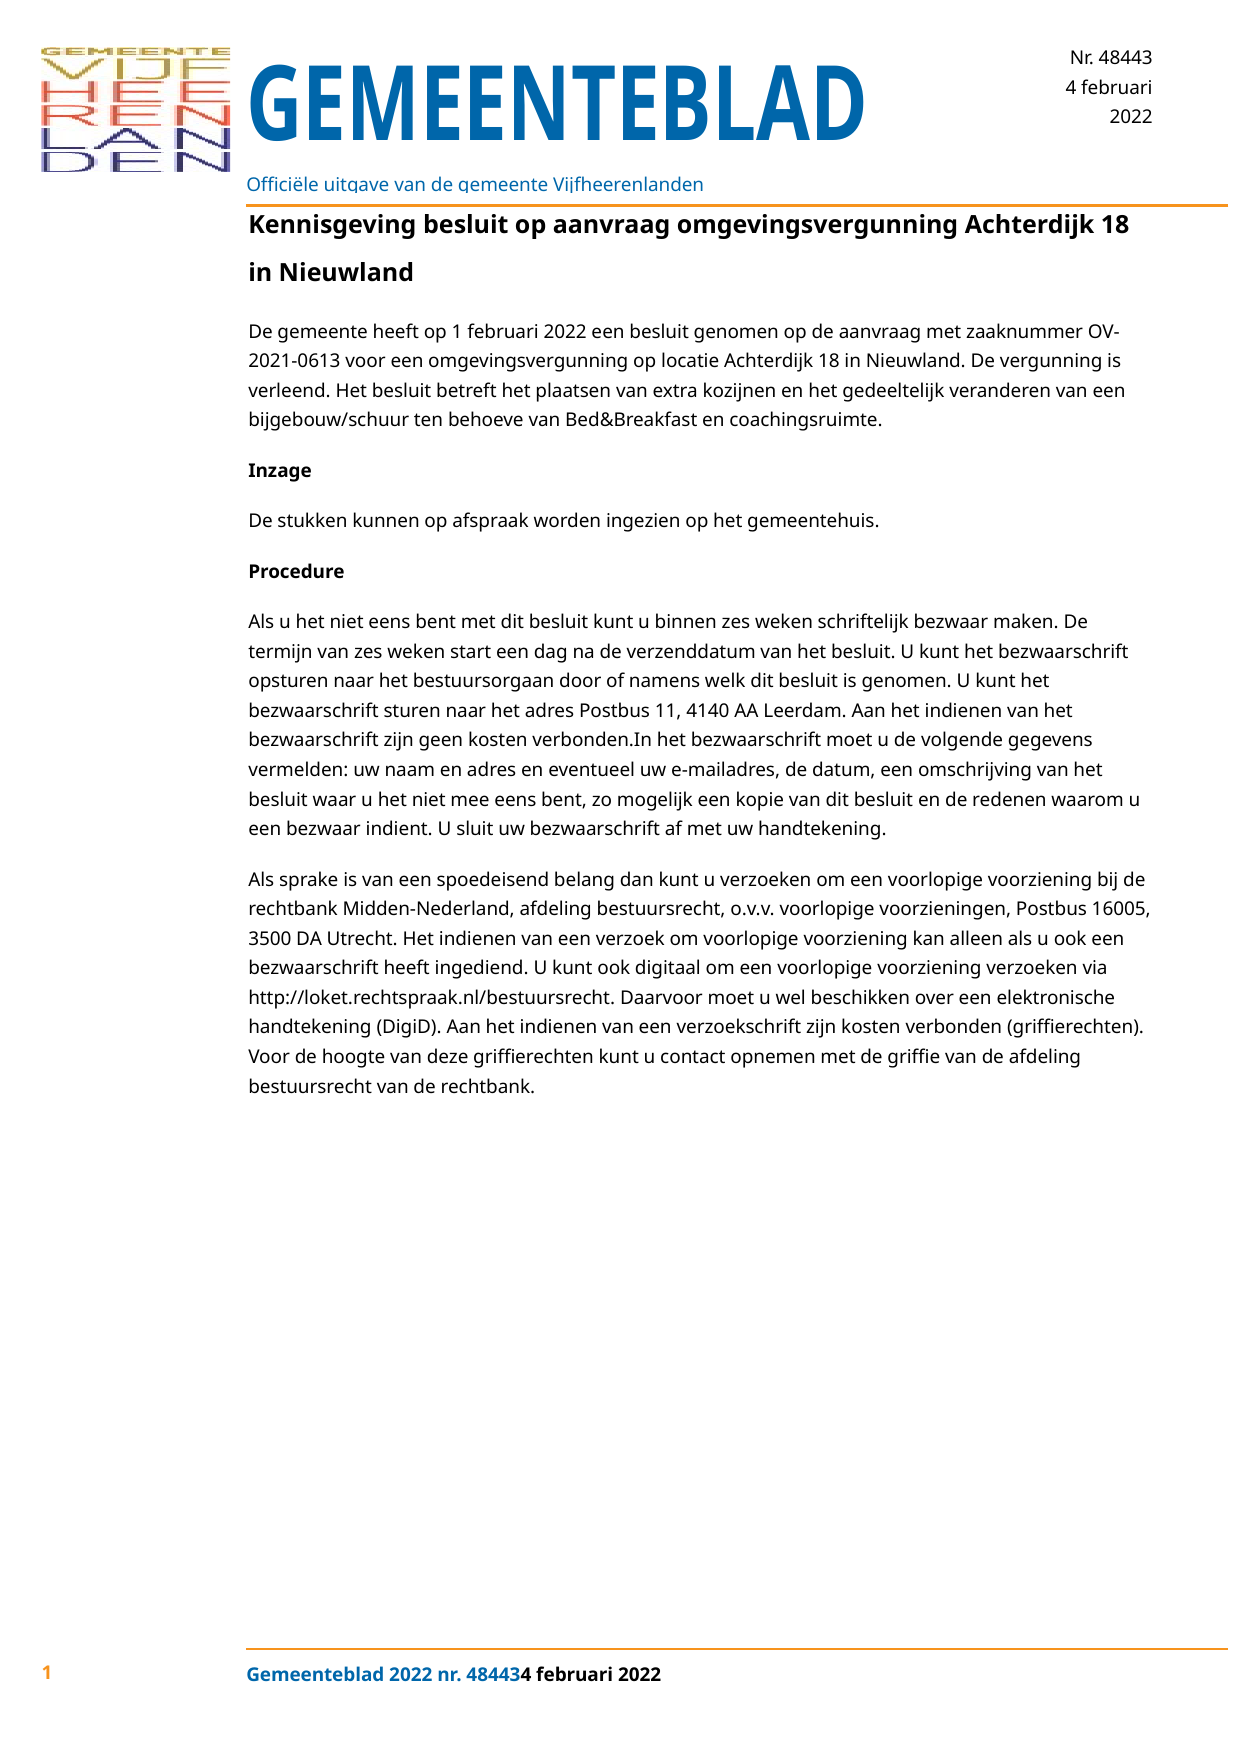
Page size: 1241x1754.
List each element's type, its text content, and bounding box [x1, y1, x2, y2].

text De stukken kunnen op afspraak worden ingezien op het gemeentehuis. [248, 507, 1152, 533]
text Als u het niet eens bent met dit besluit kunt u binnen zes weken schriftelijk bezwaar maken. De termijn van zes weken start een dag na de verzenddatum van het besluit. U kunt het bezwaarschrift opsturen naar het bestuursorgaan door of namens welk dit besluit is genomen. U kunt het bezwaarschrift sturen naar het adres Postbus 11, 4140 AA Leerdam. Aan het indienen van het bezwaarschrift zijn geen kosten verbonden.In het bezwaarschrift moet u de volgende gegevens vermelden: uw naam en adres en eventueel uw e-mailadres, de datum, een omschrijving van het besluit waar u het niet mee eens bent, zo mogelijk een kopie van dit besluit en de redenen waarom u een bezwaar indient. U sluit uw bezwaarschrift af met uw handtekening. [248, 608, 1152, 841]
text Procedure [248, 558, 1152, 584]
text Kennisgeving besluit op aanvraag omgevingsvergunning Achterdijk 18 in Nieuwland [248, 207, 1152, 288]
text Inzage [248, 457, 1152, 483]
text De gemeente heeft op 1 februari 2022 een besluit genomen op de aanvraag met zaaknummer OV-2021-0613 voor een omgevingsvergunning op locatie Achterdijk 18 in Nieuwland. De vergunning is verleend. Het besluit betreft het plaatsen van extra kozijnen en het gedeeltelijk veranderen van een bijgebouw/schuur ten behoeve van Bed&Breakfast en coachingsruimte. [248, 318, 1152, 432]
text Als sprake is van een spoedeisend belang dan kunt u verzoeken om een voorlopige voorziening bij de rechtbank Midden-Nederland, afdeling bestuursrecht, o.v.v. voorlopige voorzieningen, Postbus 16005, 3500 DA Utrecht. Het indienen van een verzoek om voorlopige voorziening kan alleen als u ook een bezwaarschrift heeft ingediend. U kunt ook digitaal om een voorlopige voorziening verzoeken via http://loket.rechtspraak.nl/bestuursrecht. Daarvoor moet u wel beschikken over een elektronische handtekening (DigiD). Aan het indienen van een verzoekschrift zijn kosten verbonden (griffierechten). Voor de hoogte van deze griffierechten kunt u contact opnemen met de griffie van de afdeling bestuursrecht van de rechtbank. [248, 866, 1152, 1099]
picture [41, 47, 231, 172]
